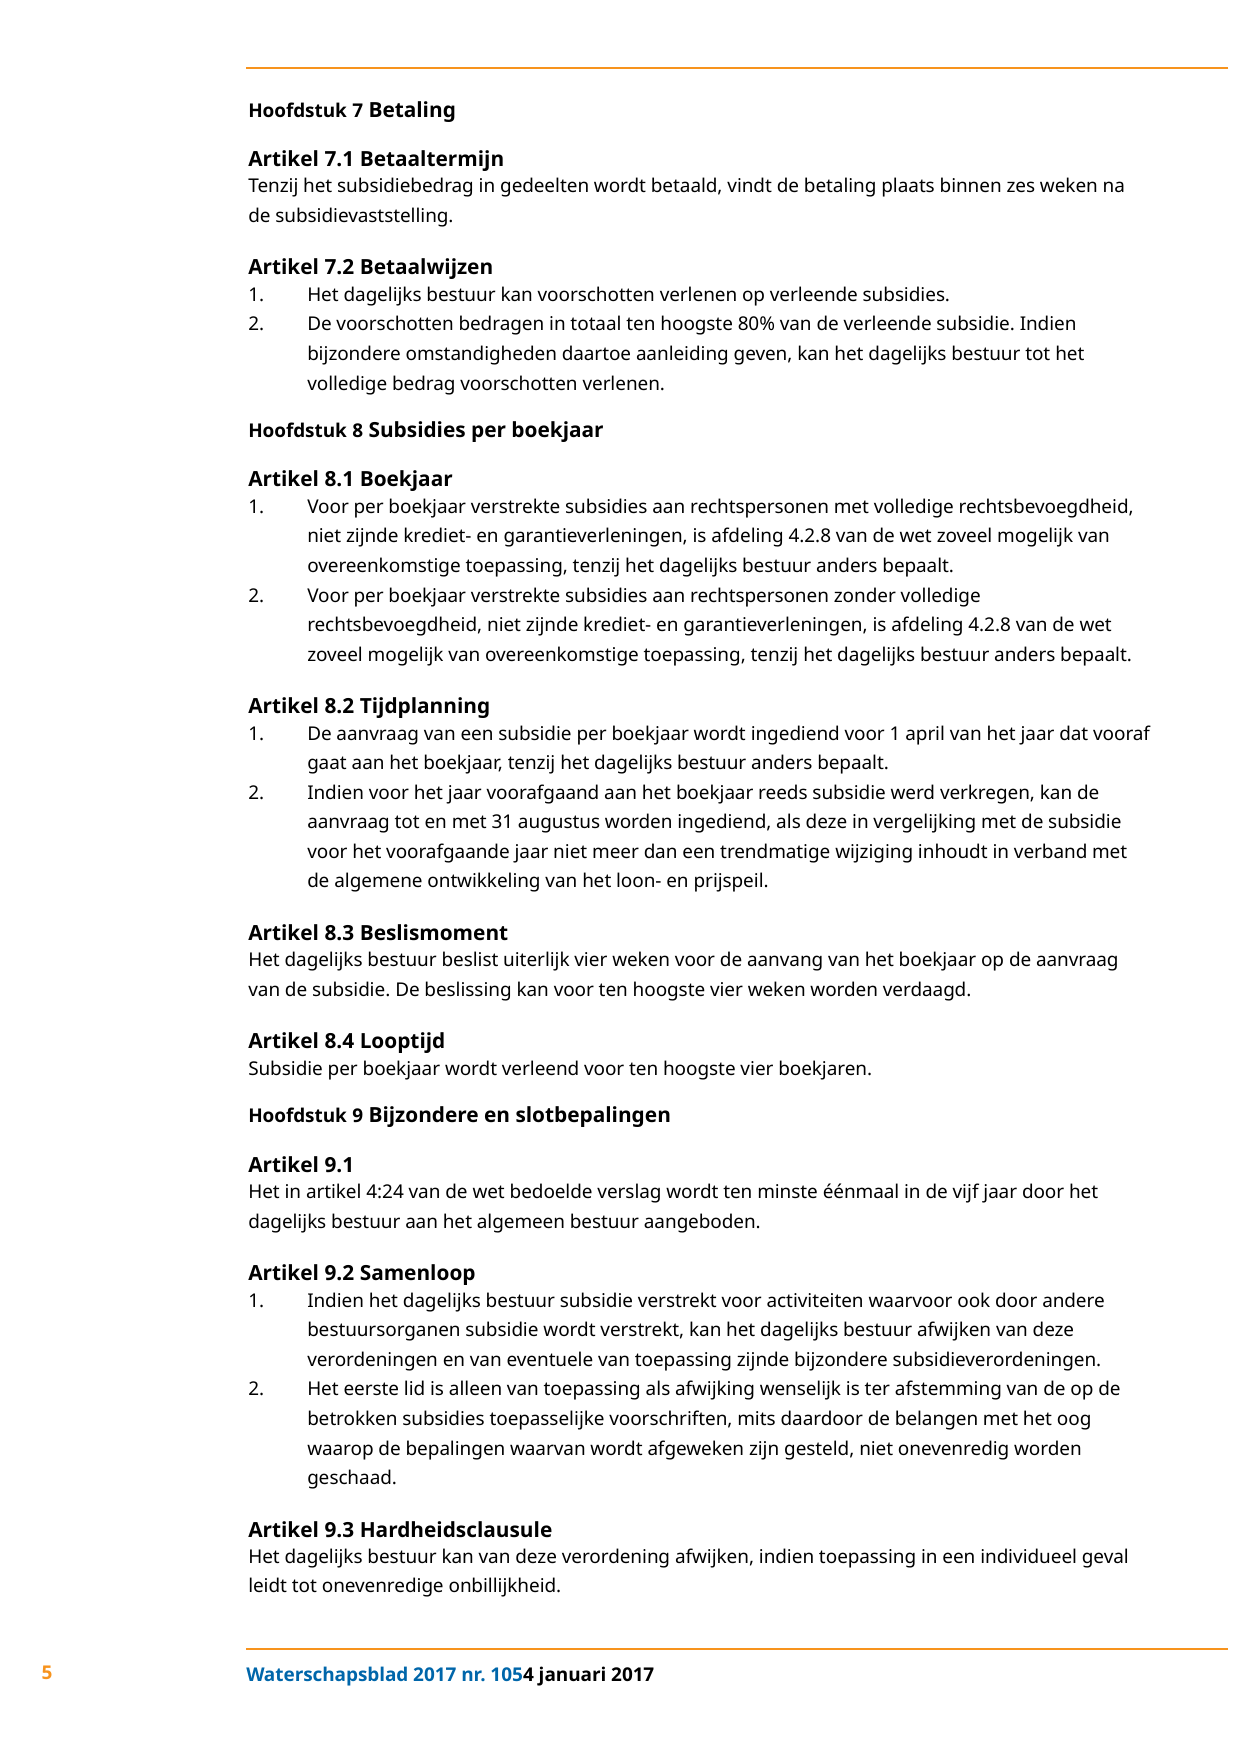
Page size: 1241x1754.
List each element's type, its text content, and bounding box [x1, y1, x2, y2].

text Het in artikel 4:24 van de wet bedoelde verslag wordt ten minste éénmaal in de vijf jaar door het dagelijks bestuur aan het algemeen bestuur aangeboden. [248, 1178, 1152, 1234]
text Artikel 8.2 Tijdplanning [248, 691, 1152, 720]
picture [41, 47, 231, 172]
text Hoofdstuk 7 Betaling [248, 95, 1152, 123]
list Voor per boekjaar verstrekte subsidies aan rechtspersonen zonder volledige rechtsbevoegdheid, niet zijnde krediet- en garantieverleningen, is afdeling 4.2.8 van de wet zoveel mogelijk van overeenkomstige toepassing, tenzij het dagelijks bestuur anders bepaalt. [248, 582, 1152, 667]
text Artikel 7.1 Betaaltermijn [248, 144, 1152, 172]
text Artikel 9.1 [248, 1150, 1152, 1178]
text Subsidie per boekjaar wordt verleend voor ten hoogste vier boekjaren. [248, 1055, 1152, 1081]
list Indien het dagelijks bestuur subsidie verstrekt voor activiteiten waarvoor ook door andere bestuursorganen subsidie wordt verstrekt, kan het dagelijks bestuur afwijken van deze verordeningen en van eventuele van toepassing zijnde bijzondere subsidieverordeningen. [248, 1287, 1152, 1372]
list Voor per boekjaar verstrekte subsidies aan rechtspersonen met volledige rechtsbevoegdheid, niet zijnde krediet- en garantieverleningen, is afdeling 4.2.8 van de wet zoveel mogelijk van overeenkomstige toepassing, tenzij het dagelijks bestuur anders bepaalt. [248, 493, 1152, 578]
list Het eerste lid is alleen van toepassing als afwijking wenselijk is ter afstemming van de op de betrokken subsidies toepasselijke voorschriften, mits daardoor de belangen met het oog waarop de bepalingen waarvan wordt afgeweken zijn gesteld, niet onevenredig worden geschaad. [248, 1376, 1152, 1490]
list De voorschotten bedragen in totaal ten hoogste 80% van de verleende subsidie. Indien bijzondere omstandigheden daartoe aanleiding geven, kan het dagelijks bestuur tot het volledige bedrag voorschotten verlenen. [248, 311, 1152, 395]
text Artikel 7.2 Betaalwijzen [248, 252, 1152, 281]
text Tenzij het subsidiebedrag in gedeelten wordt betaald, vindt de betaling plaats binnen zes weken na de subsidievaststelling. [248, 172, 1152, 228]
text Artikel 8.1 Boekjaar [248, 464, 1152, 493]
text Artikel 9.2 Samenloop [248, 1258, 1152, 1287]
text Het dagelijks bestuur kan van deze verordening afwijken, indien toepassing in een individueel geval leidt tot onevenredige onbillijkheid. [248, 1543, 1152, 1598]
text Hoofdstuk 8 Subsidies per boekjaar [248, 415, 1152, 444]
text Artikel 8.3 Beslismoment [248, 918, 1152, 947]
list Indien voor het jaar voorafgaand aan het boekjaar reeds subsidie werd verkregen, kan de aanvraag tot en met 31 augustus worden ingediend, als deze in vergelijking met de subsidie voor het voorafgaande jaar niet meer dan een trendmatige wijziging inhoudt in verband met de algemene ontwikkeling van het loon- en prijspeil. [248, 779, 1152, 893]
text Artikel 9.3 Hardheidsclausule [248, 1515, 1152, 1543]
text Artikel 8.4 Looptijd [248, 1027, 1152, 1055]
list De aanvraag van een subsidie per boekjaar wordt ingediend voor 1 april van het jaar dat vooraf gaat aan het boekjaar, tenzij het dagelijks bestuur anders bepaalt. [248, 720, 1152, 775]
list Het dagelijks bestuur kan voorschotten verlenen op verleende subsidies. [248, 281, 1152, 307]
text Hoofdstuk 9 Bijzondere en slotbepalingen [248, 1101, 1152, 1129]
text Het dagelijks bestuur beslist uiterlijk vier weken voor de aanvang van het boekjaar op de aanvraag van de subsidie. De beslissing kan voor ten hoogste vier weken worden verdaagd. [248, 947, 1152, 1002]
